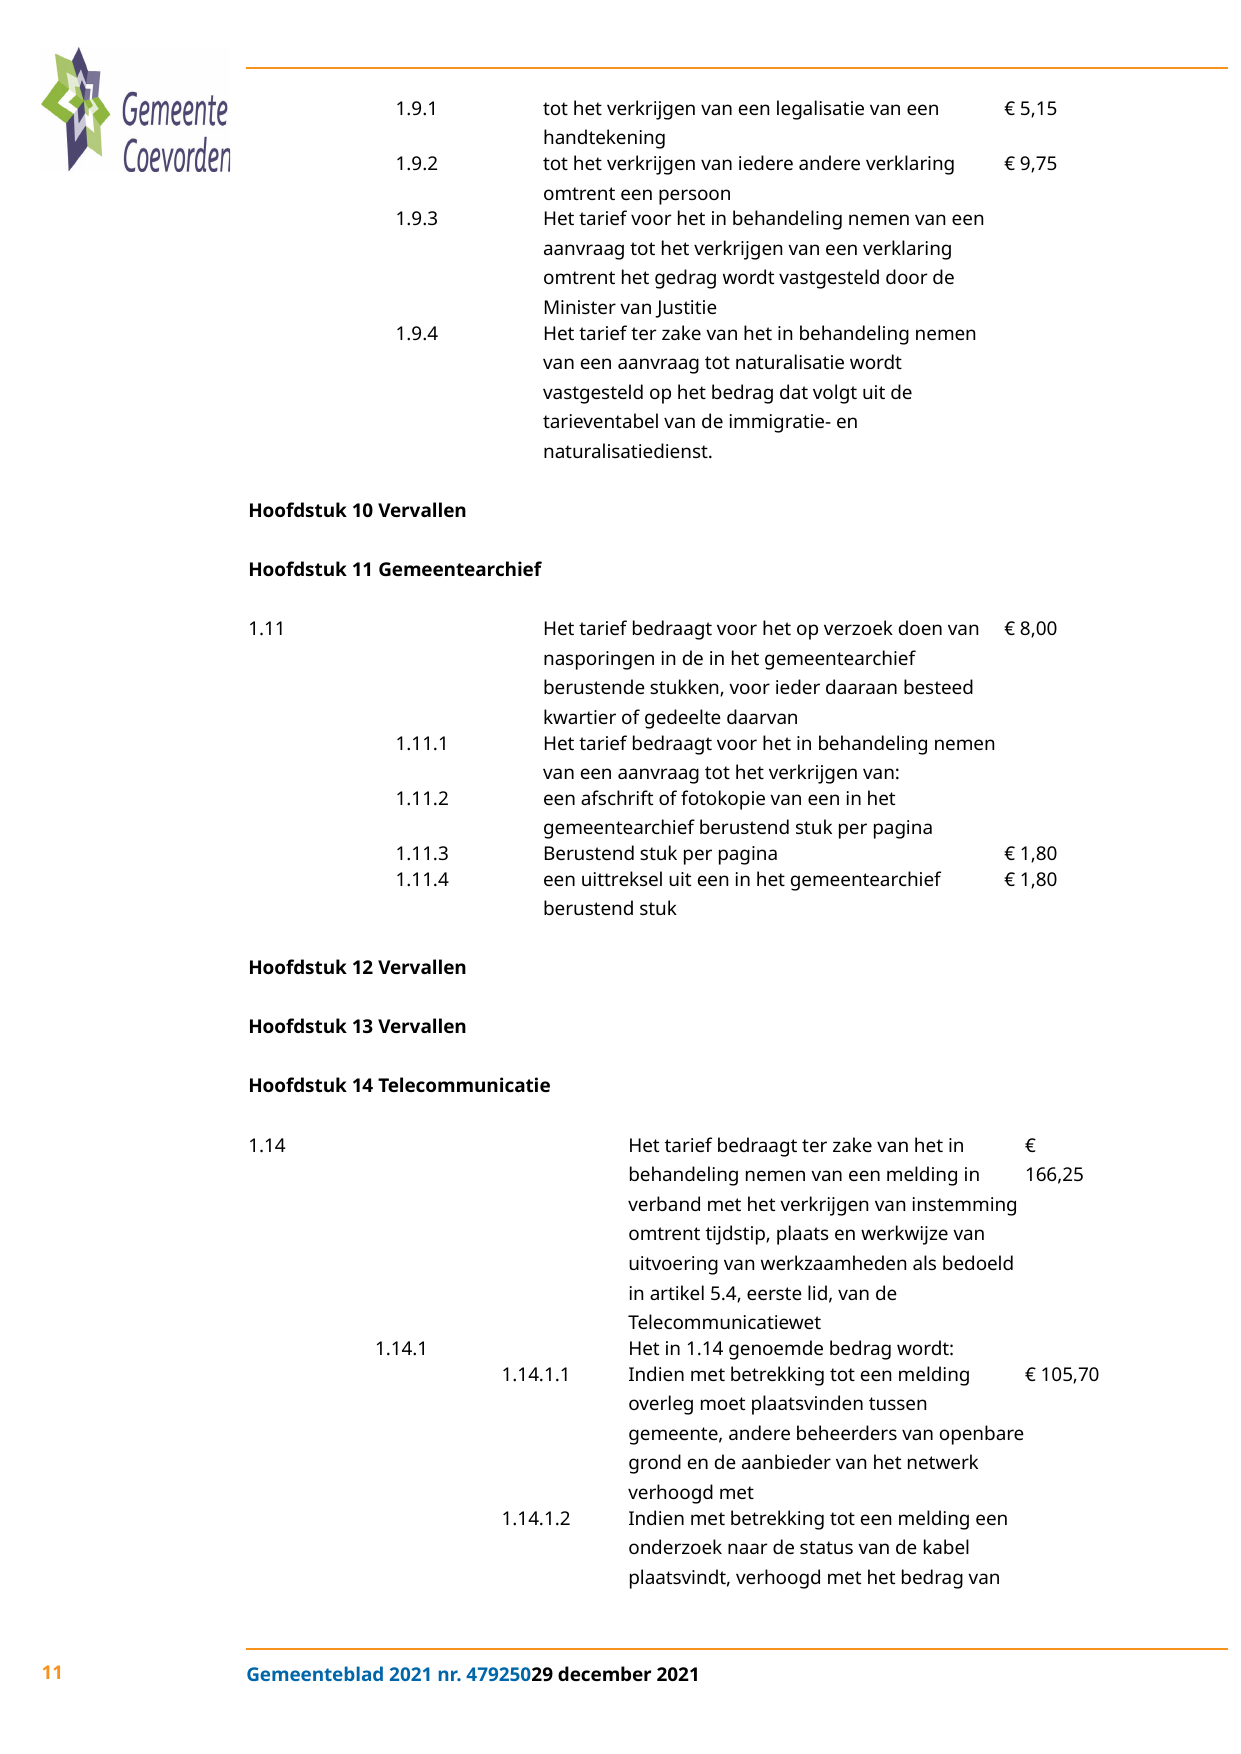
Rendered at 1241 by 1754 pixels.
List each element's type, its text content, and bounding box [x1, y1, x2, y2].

table_cell [1004, 785, 1152, 840]
table_cell € 1,80 [1004, 866, 1152, 921]
table_header Het tarief bedraagt ter zake van het in behandeling nemen van een melding in verband met het verkrijgen van instemming omtrent tijdstip, plaats en werkwijze van uitvoering van werkzaamheden als bedoeld in artikel 5.4, eerste lid, van de Telecommunicatiewet [628, 1132, 1025, 1335]
table_cell 1.9.1 [395, 95, 543, 150]
table_cell [375, 1505, 501, 1590]
table_cell [248, 205, 395, 320]
table_cell Indien met betrekking tot een melding een onderzoek naar de status van de kabel plaatsvindt, verhoogd met het bedrag van [628, 1505, 1025, 1590]
table_header [501, 1132, 628, 1335]
text Hoofdstuk 14 Telecommunicatie [248, 1072, 1152, 1098]
table_cell € 1,80 [1004, 840, 1152, 866]
picture [41, 47, 231, 172]
table_cell 1.14.1.1 [501, 1361, 628, 1505]
table_header Het tarief bedraagt voor het op verzoek doen van nasporingen in de in het gemeentearchief berustende stukken, voor ieder daaraan besteed kwartier of gedeelte daarvan [543, 615, 1004, 730]
text Hoofdstuk 11 Gemeentearchief [248, 556, 1152, 582]
table_cell € 9,75 [1004, 150, 1152, 205]
table_cell [248, 730, 395, 785]
table_cell [375, 1361, 501, 1505]
table_cell [248, 840, 395, 866]
table_cell [1025, 1505, 1152, 1590]
table_cell Het tarief voor het in behandeling nemen van een aanvraag tot het verkrijgen van een verklaring omtrent het gedrag wordt vastgesteld door de Minister van Justitie [543, 205, 1004, 320]
table_cell [248, 785, 395, 840]
table_cell [248, 320, 395, 464]
table_cell 1.11.1 [395, 730, 543, 785]
table_cell 1.9.2 [395, 150, 543, 205]
table_header € 166,25 [1025, 1132, 1152, 1335]
table_cell [1004, 730, 1152, 785]
table_cell 1.9.4 [395, 320, 543, 464]
table_cell [501, 1335, 628, 1361]
table_cell [1004, 320, 1152, 464]
table_cell [248, 150, 395, 205]
table_cell 1.14.1 [375, 1335, 501, 1361]
table_cell € 5,15 [1004, 95, 1152, 150]
table_cell 1.11.4 [395, 866, 543, 921]
table_cell 1.11.2 [395, 785, 543, 840]
table_header [375, 1132, 501, 1335]
table_cell tot het verkrijgen van een legalisatie van een handtekening [543, 95, 1004, 150]
table_cell [248, 1335, 375, 1361]
table_cell tot het verkrijgen van iedere andere verklaring omtrent een persoon [543, 150, 1004, 205]
table_cell Het tarief ter zake van het in behandeling nemen van een aanvraag tot naturalisatie wordt vastgesteld op het bedrag dat volgt uit de tarieventabel van de immigratie- en naturalisatiedienst. [543, 320, 1004, 464]
table_header [395, 615, 543, 730]
table_cell [248, 1361, 375, 1505]
table_cell [248, 95, 395, 150]
text Hoofdstuk 12 Vervallen [248, 954, 1152, 980]
table_header 1.11 [248, 615, 395, 730]
text Hoofdstuk 10 Vervallen [248, 497, 1152, 522]
table_cell een uittreksel uit een in het gemeentearchief berustend stuk [543, 866, 1004, 921]
table_cell Het in 1.14 genoemde bedrag wordt: [628, 1335, 1025, 1361]
table_header 1.14 [248, 1132, 375, 1335]
table_cell [1004, 205, 1152, 320]
table_cell € 105,70 [1025, 1361, 1152, 1505]
table_cell [1025, 1335, 1152, 1361]
table_cell Het tarief bedraagt voor het in behandeling nemen van een aanvraag tot het verkrijgen van: [543, 730, 1004, 785]
table_cell 1.14.1.2 [501, 1505, 628, 1590]
table_header € 8,00 [1004, 615, 1152, 730]
table_cell [248, 1505, 375, 1590]
table_cell 1.11.3 [395, 840, 543, 866]
table_cell 1.9.3 [395, 205, 543, 320]
table_cell een afschrift of fotokopie van een in het gemeentearchief berustend stuk per pagina [543, 785, 1004, 840]
table_cell Indien met betrekking tot een melding overleg moet plaatsvinden tussen gemeente, andere beheerders van openbare grond en de aanbieder van het netwerk verhoogd met [628, 1361, 1025, 1505]
text Hoofdstuk 13 Vervallen [248, 1013, 1152, 1039]
table_cell [248, 866, 395, 921]
table_cell Berustend stuk per pagina [543, 840, 1004, 866]
